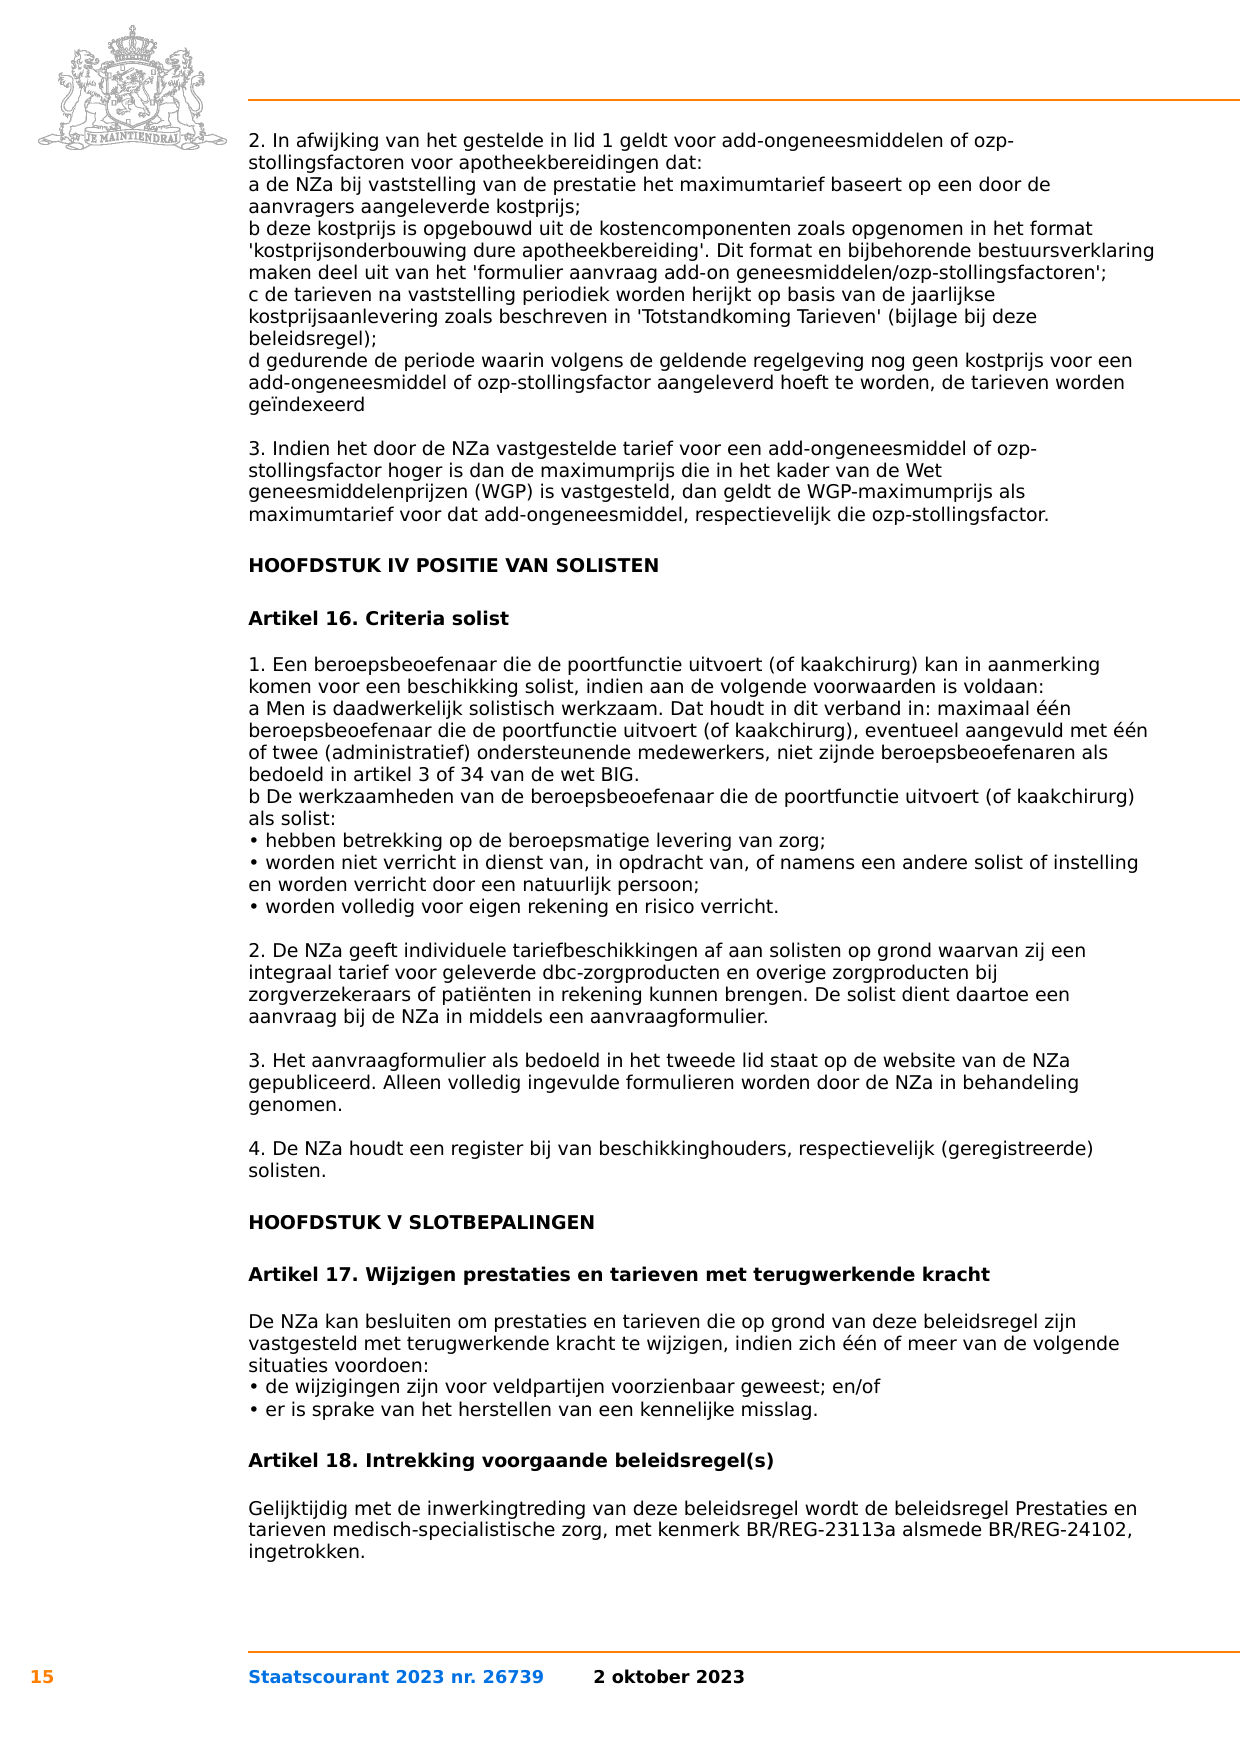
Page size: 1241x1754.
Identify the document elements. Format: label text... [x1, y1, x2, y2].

text • er is sprake van het herstellen van een kennelijke misslag. [248, 1398, 1163, 1420]
subtitle HOOFDSTUK IV POSITIE VAN SOLISTEN [248, 555, 1163, 577]
text b De werkzaamheden van de beroepsbeoefenaar die de poortfunctie uitvoert (of kaakchirurg) als solist: [248, 786, 1163, 830]
text • de wijzigingen zijn voor veldpartijen voorzienbaar geweest; en/of [248, 1376, 1163, 1398]
text Gelijktijdig met de inwerkingtreding van deze beleidsregel wordt de beleidsregel Prestaties en tarieven medisch-specialistische zorg, met kenmerk BR/REG-23113a alsmede BR/REG-24102, ingetrokken. [248, 1497, 1163, 1563]
text b deze kostprijs is opgebouwd uit de kostencomponenten zoals opgenomen in het format 'kostprijsonderbouwing dure apotheekbereiding'. Dit format en bijbehorende bestuursverklaring maken deel uit van het 'formulier aanvraag add-on geneesmiddelen/ozp-stollingsfactoren'; [248, 218, 1163, 284]
text • hebben betrekking op de beroepsmatige levering van zorg; [248, 830, 1163, 852]
text a de NZa bij vaststelling van de prestatie het maximumtarief baseert op een door de aanvragers aangeleverde kostprijs; [248, 174, 1163, 218]
subtitle Artikel 16. Criteria solist [248, 607, 1163, 629]
text 1. Een beroepsbeoefenaar die de poortfunctie uitvoert (of kaakchirurg) kan in aanmerking komen voor een beschikking solist, indien aan de volgende voorwaarden is voldaan: [248, 654, 1163, 698]
subtitle Artikel 17. Wijzigen prestaties en tarieven met terugwerkende kracht [248, 1263, 1163, 1286]
picture [38, 25, 227, 150]
text 3. Het aanvraagformulier als bedoeld in het tweede lid staat op de website van de NZa gepubliceerd. Alleen volledig ingevulde formulieren worden door de NZa in behandeling genomen. [248, 1050, 1163, 1116]
text • worden volledig voor eigen rekening en risico verricht. [248, 896, 1163, 918]
text a Men is daadwerkelijk solistisch werkzaam. Dat houdt in dit verband in: maximaal één beroepsbeoefenaar die de poortfunctie uitvoert (of kaakchirurg), eventueel aangevuld met één of twee (administratief) ondersteunende medewerkers, niet zijnde beroepsbeoefenaren als bedoeld in artikel 3 of 34 van de wet BIG. [248, 698, 1163, 786]
text 2. In afwijking van het gestelde in lid 1 geldt voor add-ongeneesmiddelen of ozp-stollingsfactoren voor apotheekbereidingen dat: [248, 130, 1163, 174]
subtitle Artikel 18. Intrekking voorgaande beleidsregel(s) [248, 1450, 1163, 1472]
text 3. Indien het door de NZa vastgestelde tarief voor een add-ongeneesmiddel of ozp-stollingsfactor hoger is dan de maximumprijs die in het kader van de Wet geneesmiddelenprijzen (WGP) is vastgesteld, dan geldt de WGP-maximumprijs als maximumtarief voor dat add-ongeneesmiddel, respectievelijk die ozp-stollingsfactor. [248, 437, 1163, 525]
text 4. De NZa houdt een register bij van beschikkinghouders, respectievelijk (geregistreerde) solisten. [248, 1138, 1163, 1182]
text • worden niet verricht in dienst van, in opdracht van, of namens een andere solist of instelling en worden verricht door een natuurlijk persoon; [248, 852, 1163, 896]
text 2. De NZa geeft individuele tariefbeschikkingen af aan solisten op grond waarvan zij een integraal tarief voor geleverde dbc-zorgproducten en overige zorgproducten bij zorgverzekeraars of patiënten in rekening kunnen brengen. De solist dient daartoe een aanvraag bij de NZa in middels een aanvraagformulier. [248, 940, 1163, 1028]
text De NZa kan besluiten om prestaties en tarieven die op grond van deze beleidsregel zijn vastgesteld met terugwerkende kracht te wijzigen, indien zich één of meer van de volgende situaties voordoen: [248, 1311, 1163, 1376]
text c de tarieven na vaststelling periodiek worden herijkt op basis van de jaarlijkse kostprijsaanlevering zoals beschreven in 'Totstandkoming Tarieven' (bijlage bij deze beleidsregel); [248, 284, 1163, 350]
text d gedurende de periode waarin volgens de geldende regelgeving nog geen kostprijs voor een add-ongeneesmiddel of ozp-stollingsfactor aangeleverd hoeft te worden, de tarieven worden geïndexeerd [248, 350, 1163, 416]
subtitle HOOFDSTUK V SLOTBEPALINGEN [248, 1212, 1163, 1233]
